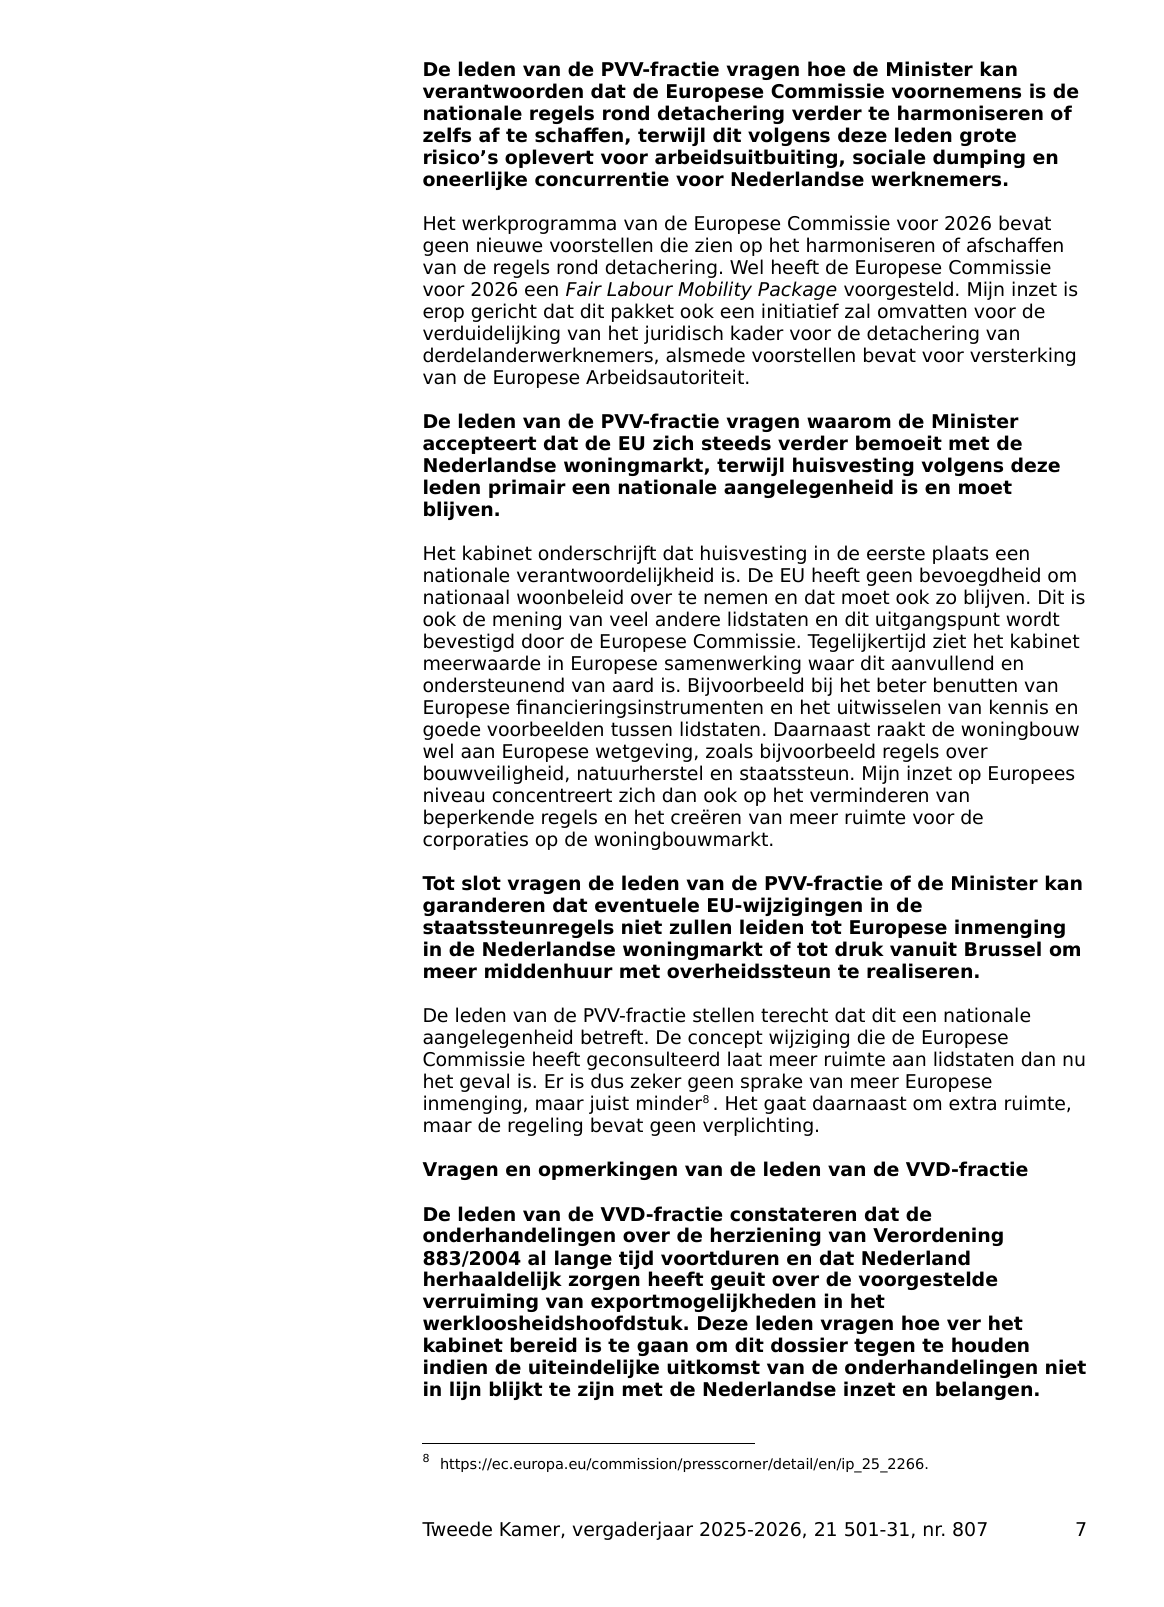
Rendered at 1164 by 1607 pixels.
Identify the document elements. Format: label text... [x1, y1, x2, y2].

text Het kabinet onderschrijft dat huisvesting in de eerste plaats een nationale verantwoordelijkheid is. De EU heeft geen bevoegdheid om nationaal woonbeleid over te nemen en dat moet ook zo blijven. Dit is ook de mening van veel andere lidstaten en dit uitgangspunt wordt bevestigd door de Europese Commissie. Tegelijkertijd ziet het kabinet meerwaarde in Europese samenwerking waar dit aanvullend en ondersteunend van aard is. Bijvoorbeeld bij het beter benutten van Europese financieringsinstrumenten en het uitwisselen van kennis en goede voorbeelden tussen lidstaten. Daarnaast raakt de woningbouw wel aan Europese wetgeving, zoals bijvoorbeeld regels over bouwveiligheid, natuurherstel en staatssteun. Mijn inzet op Europees niveau concentreert zich dan ook op het verminderen van beperkende regels en het creëren van meer ruimte voor de corporaties op de woningbouwmarkt. [422, 543, 1087, 851]
text De leden van de PVV-fractie vragen waarom de Minister accepteert dat de EU zich steeds verder bemoeit met de Nederlandse woningmarkt, terwijl huisvesting volgens deze leden primair een nationale aangelegenheid is en moet blijven. [422, 411, 1087, 521]
text De leden van de PVV-fractie vragen hoe de Minister kan verantwoorden dat de Europese Commissie voornemens is de nationale regels rond detachering verder te harmoniseren of zelfs af te schaffen, terwijl dit volgens deze leden grote risico’s oplevert voor arbeidsuitbuiting, sociale dumping en oneerlijke concurrentie voor Nederlandse werknemers. [422, 59, 1087, 191]
text Het werkprogramma van de Europese Commissie voor 2026 bevat geen nieuwe voorstellen die zien op het harmoniseren of afschaffen van de regels rond detachering. Wel heeft de Europese Commissie voor 2026 een Fair Labour Mobility Package voorgesteld. Mijn inzet is erop gericht dat dit pakket ook een initiatief zal omvatten voor de verduidelijking van het juridisch kader voor de detachering van derdelanderwerknemers, alsmede voorstellen bevat voor versterking van de Europese Arbeidsautoriteit. [422, 213, 1087, 389]
text Tot slot vragen de leden van de PVV-fractie of de Minister kan garanderen dat eventuele EU-wijzigingen in de staatssteunregels niet zullen leiden tot Europese inmenging in de Nederlandse woningmarkt of tot druk vanuit Brussel om meer middenhuur met overheidssteun te realiseren. [422, 873, 1087, 983]
text De leden van de VVD-fractie constateren dat de onderhandelingen over de herziening van Verordening 883/2004 al lange tijd voortduren en dat Nederland herhaaldelijk zorgen heeft geuit over de voorgestelde verruiming van exportmogelijkheden in het werkloosheidshoofdstuk. Deze leden vragen hoe ver het kabinet bereid is te gaan om dit dossier tegen te houden indien de uiteindelijke uitkomst van de onderhandelingen niet in lijn blijkt te zijn met de Nederlandse inzet en belangen. [422, 1203, 1087, 1401]
text De leden van de PVV-fractie stellen terecht dat dit een nationale aangelegenheid betreft. De concept wijziging die de Europese Commissie heeft geconsulteerd laat meer ruimte aan lidstaten dan nu het geval is. Er is dus zeker geen sprake van meer Europese inmenging, maar juist minder. Het gaat daarnaast om extra ruimte, maar de regeling bevat geen verplichting. [422, 1005, 1087, 1137]
text https://ec.europa.eu/commission/presscorner/detail/en/ip_25_2266. [422, 1452, 1087, 1474]
subtitle Vragen en opmerkingen van de leden van de VVD-fractie [422, 1159, 1087, 1181]
